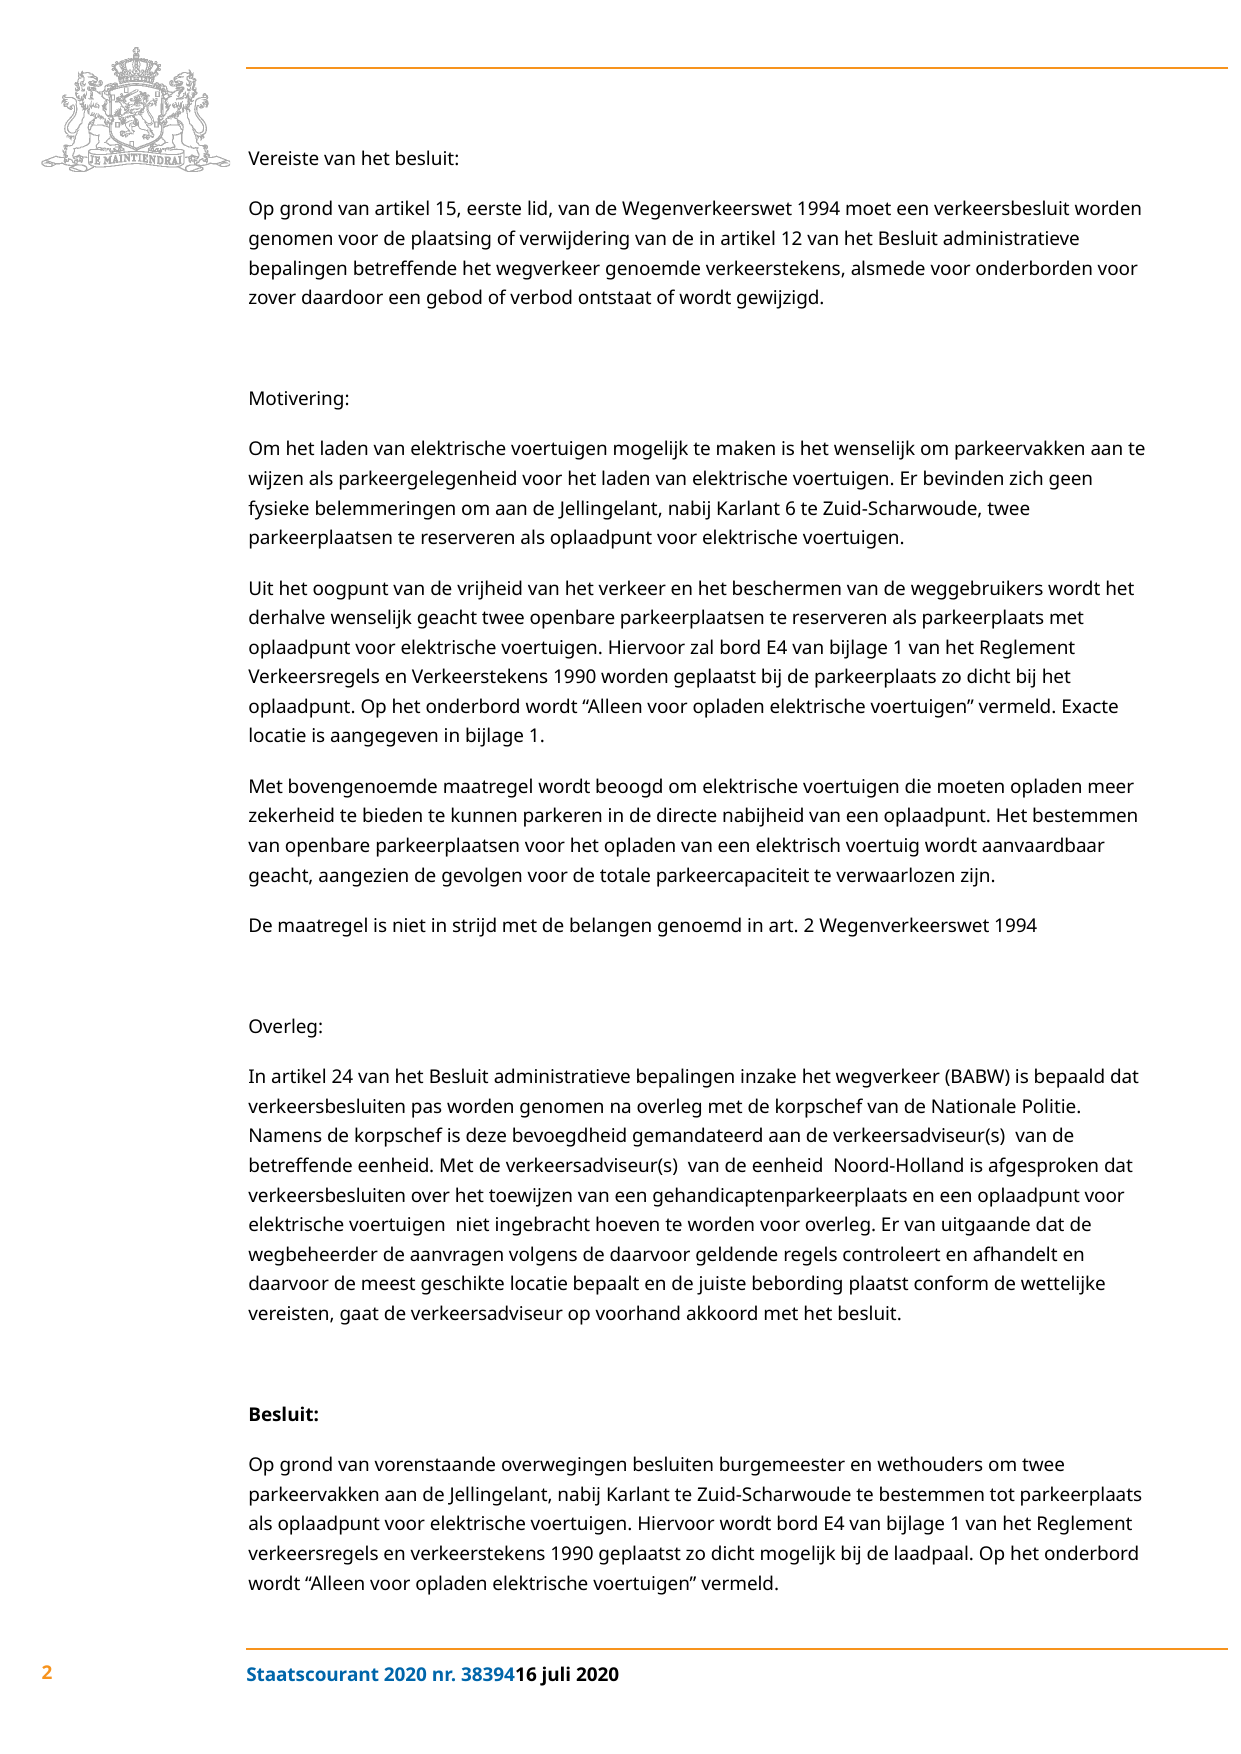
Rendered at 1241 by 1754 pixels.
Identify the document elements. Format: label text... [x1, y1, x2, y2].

text Op grond van vorenstaande overwegingen besluiten burgemeester en wethouders om twee parkeervakken aan de Jellingelant, nabij Karlant te Zuid-Scharwoude te bestemmen tot parkeerplaats als oplaadpunt voor elektrische voertuigen. Hiervoor wordt bord E4 van bijlage 1 van het Reglement verkeersregels en verkeerstekens 1990 geplaatst zo dicht mogelijk bij de laadpaal. Op het onderbord wordt “Alleen voor opladen elektrische voertuigen” vermeld. [248, 1451, 1152, 1596]
text In artikel 24 van het Besluit administratieve bepalingen inzake het wegverkeer (BABW) is bepaald dat verkeersbesluiten pas worden genomen na overleg met de korpschef van de Nationale Politie. Namens de korpschef is deze bevoegdheid gemandateerd aan de verkeersadviseur(s) van de betreffende eenheid. Met de verkeersadviseur(s) van de eenheid Noord-Holland is afgesproken dat verkeersbesluiten over het toewijzen van een gehandicaptenparkeerplaats en een oplaadpunt voor elektrische voertuigen niet ingebracht hoeven te worden voor overleg. Er van uitgaande dat de wegbeheerder de aanvragen volgens de daarvoor geldende regels controleert en afhandelt en daarvoor de meest geschikte locatie bepaalt en de juiste bebording plaatst conform de wettelijke vereisten, gaat de verkeersadviseur op voorhand akkoord met het besluit. [248, 1063, 1152, 1326]
text Met bovengenoemde maatregel wordt beoogd om elektrische voertuigen die moeten opladen meer zekerheid te bieden te kunnen parkeren in de directe nabijheid van een oplaadpunt. Het bestemmen van openbare parkeerplaatsen voor het opladen van een elektrisch voertuig wordt aanvaardbaar geacht, aangezien de gevolgen voor de totale parkeercapaciteit te verwaarlozen zijn. [248, 773, 1152, 888]
text Vereiste van het besluit: [248, 145, 1152, 171]
text Om het laden van elektrische voertuigen mogelijk te maken is het wenselijk om parkeervakken aan te wijzen als parkeergelegenheid voor het laden van elektrische voertuigen. Er bevinden zich geen fysieke belemmeringen om aan de Jellingelant, nabij Karlant 6 te Zuid-Scharwoude, twee parkeerplaatsen te reserveren als oplaadpunt voor elektrische voertuigen. [248, 436, 1152, 550]
text Besluit: [248, 1401, 1152, 1427]
text De maatregel is niet in strijd met de belangen genoemd in art. 2 Wegenverkeerswet 1994 [248, 912, 1152, 938]
text Uit het oogpunt van de vrijheid van het verkeer en het beschermen van de weggebruikers wordt het derhalve wenselijk geacht twee openbare parkeerplaatsen te reserveren als parkeerplaats met oplaadpunt voor elektrische voertuigen. Hiervoor zal bord E4 van bijlage 1 van het Reglement Verkeersregels en Verkeerstekens 1990 worden geplaatst bij de parkeerplaats zo dicht bij het oplaadpunt. Op het onderbord wordt “Alleen voor opladen elektrische voertuigen” vermeld. Exacte locatie is aangegeven in bijlage 1. [248, 575, 1152, 748]
text Op grond van artikel 15, eerste lid, van de Wegenverkeerswet 1994 moet een verkeersbesluit worden genomen voor de plaatsing of verwijdering van de in artikel 12 van het Besluit administratieve bepalingen betreffende het wegverkeer genoemde verkeerstekens, alsmede voor onderborden voor zover daardoor een gebod of verbod ontstaat of wordt gewijzigd. [248, 196, 1152, 310]
text Motivering: [248, 385, 1152, 411]
picture [41, 47, 231, 172]
text Overleg: [248, 1013, 1152, 1039]
